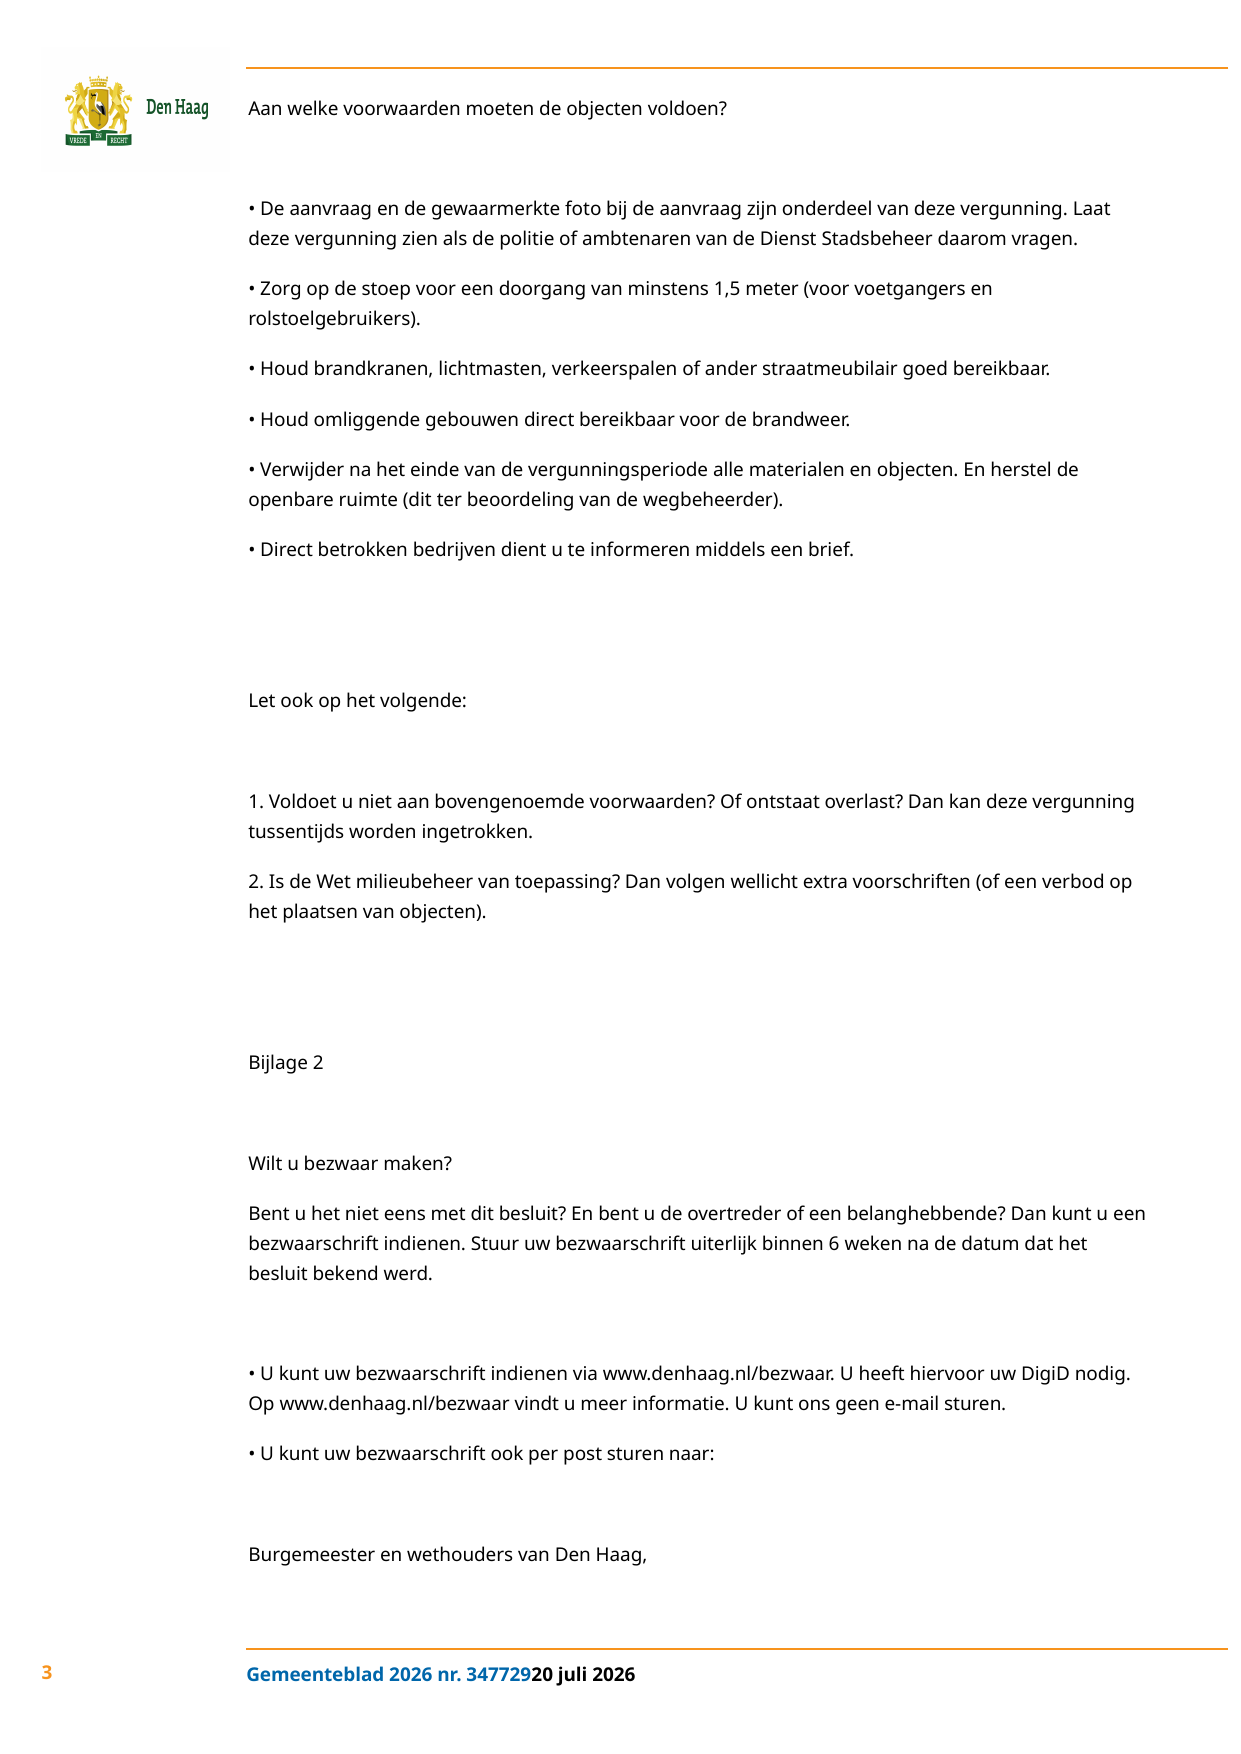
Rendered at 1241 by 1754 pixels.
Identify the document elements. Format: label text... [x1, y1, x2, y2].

text Bent u het niet eens met dit besluit? En bent u de overtreder of een belanghebbende? Dan kunt u een bezwaarschrift indienen. Stuur uw bezwaarschrift uiterlijk binnen 6 weken na de datum dat het besluit bekend werd. [248, 1201, 1152, 1286]
picture [41, 47, 231, 172]
text • U kunt uw bezwaarschrift ook per post sturen naar: [248, 1441, 1152, 1466]
text Let ook op het volgende: [248, 688, 1152, 713]
text Wilt u bezwaar maken? [248, 1150, 1152, 1176]
text • Zorg op de stoep voor een doorgang van minstens 1,5 meter (voor voetgangers en rolstoelgebruikers). [248, 276, 1152, 331]
text Bijlage 2 [248, 1049, 1152, 1075]
text 1. Voldoet u niet aan bovengenoemde voorwaarden? Of ontstaat overlast? Dan kan deze vergunning tussentijds worden ingetrokken. [248, 788, 1152, 844]
text • Verwijder na het einde van de vergunningsperiode alle materialen en objecten. En herstel de openbare ruimte (dit ter beoordeling van de wegbeheerder). [248, 456, 1152, 512]
text 2. Is de Wet milieubeheer van toepassing? Dan volgen wellicht extra voorschriften (of een verbod op het plaatsen van objecten). [248, 868, 1152, 924]
text • Houd brandkranen, lichtmasten, verkeerspalen of ander straatmeubilair goed bereikbaar. [248, 356, 1152, 381]
text • Direct betrokken bedrijven dient u te informeren middels een brief. [248, 536, 1152, 562]
text • De aanvraag en de gewaarmerkte foto bij de aanvraag zijn onderdeel van deze vergunning. Laat deze vergunning zien als de politie of ambtenaren van de Dienst Stadsbeheer daarom vragen. [248, 196, 1152, 251]
text • Houd omliggende gebouwen direct bereikbaar voor de brandweer. [248, 406, 1152, 432]
text • U kunt uw bezwaarschrift indienen via www.denhaag.nl/bezwaar. U heeft hiervoor uw DigiD nodig. Op www.denhaag.nl/bezwaar vindt u meer informatie. U kunt ons geen e-mail sturen. [248, 1361, 1152, 1416]
text Burgemeester en wethouders van Den Haag, [248, 1541, 1152, 1567]
text Aan welke voorwaarden moeten de objecten voldoen? [248, 95, 1152, 121]
